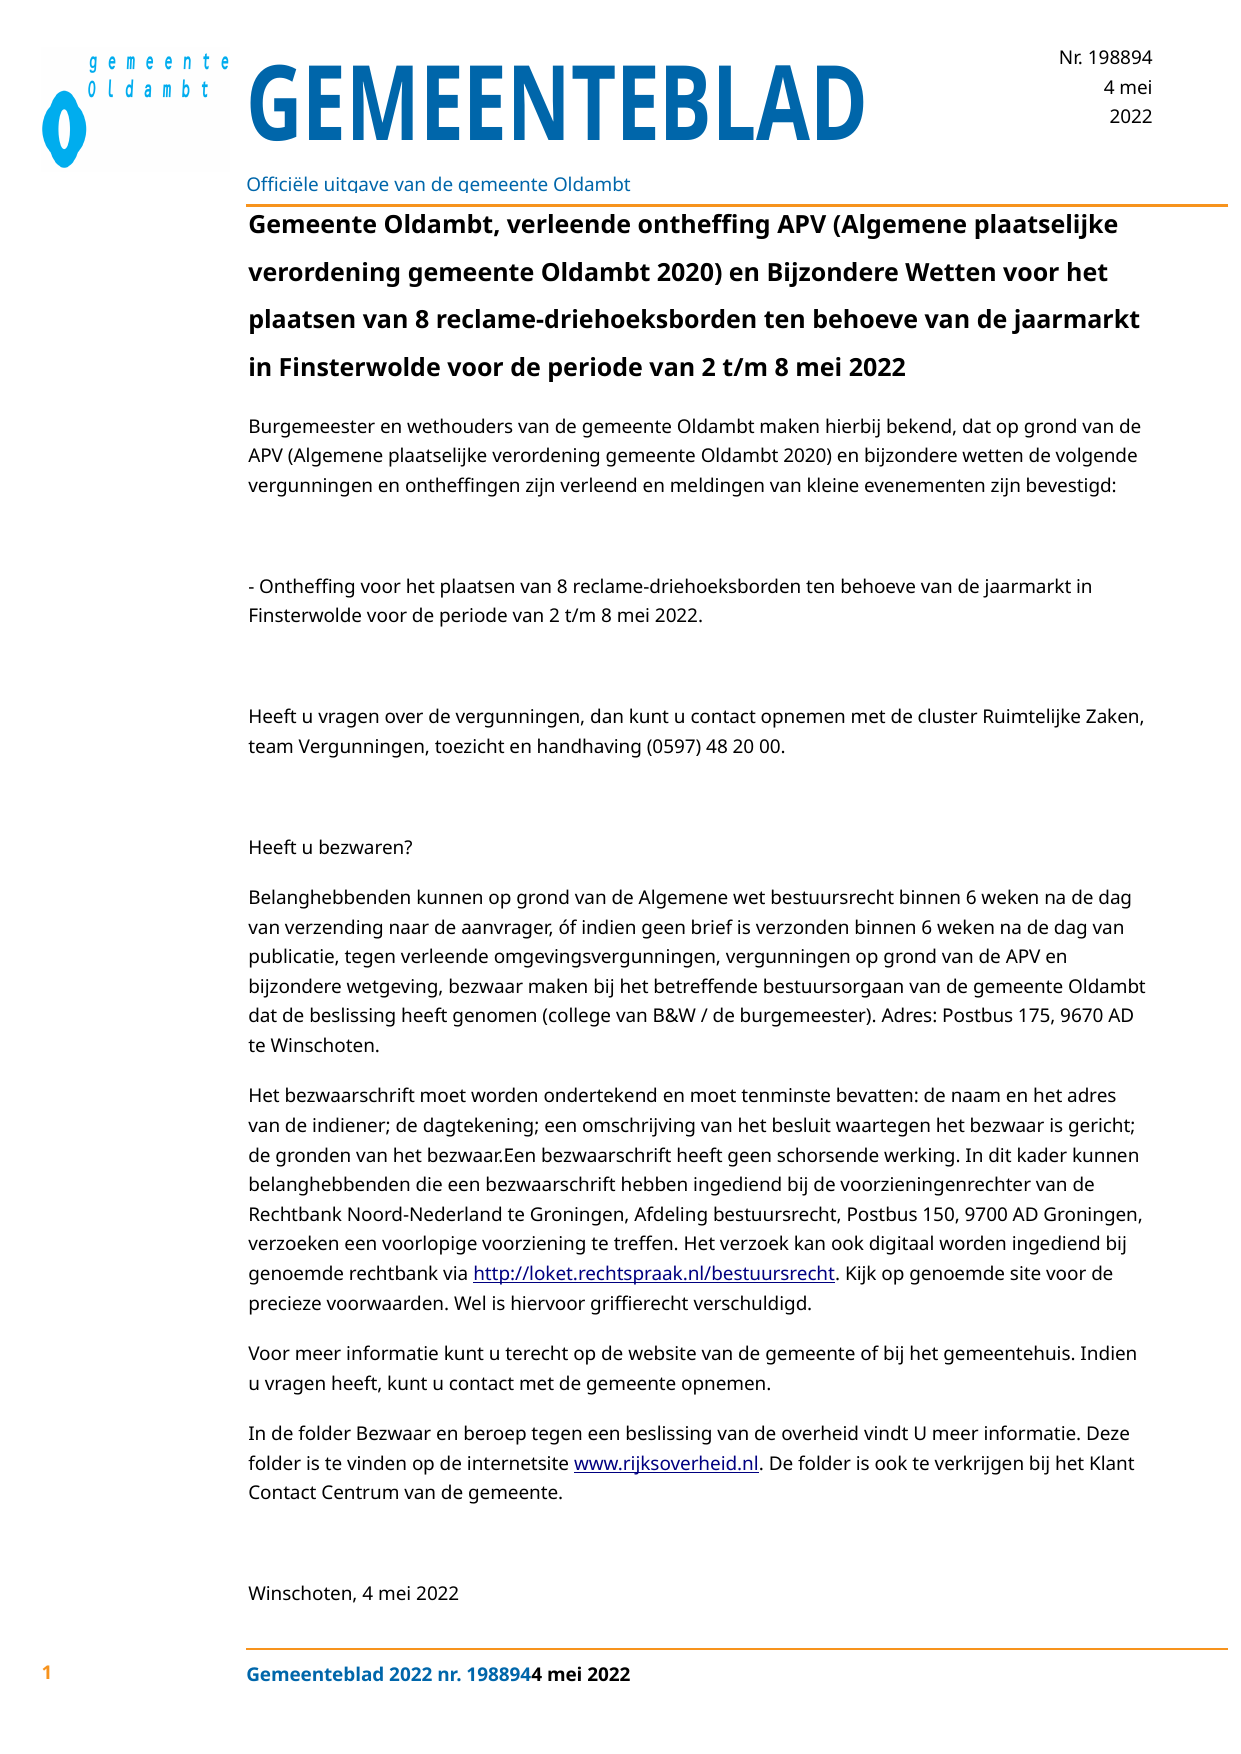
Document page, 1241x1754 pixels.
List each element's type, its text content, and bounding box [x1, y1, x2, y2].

text Heeft u vragen over de vergunningen, dan kunt u contact opnemen met de cluster Ruimtelijke Zaken, team Vergunningen, toezicht en handhaving (0597) 48 20 00. [248, 703, 1152, 759]
text Het bezwaarschrift moet worden ondertekend en moet tenminste bevatten: de naam en het adres van de indiener; de dagtekening; een omschrijving van het besluit waartegen het bezwaar is gericht; de gronden van het bezwaar.Een bezwaarschrift heeft geen schorsende werking. In dit kader kunnen belanghebbenden die een bezwaarschrift hebben ingediend bij de voorzieningenrechter van de Rechtbank Noord-Nederland te Groningen, Afdeling bestuursrecht, Postbus 150, 9700 AD Groningen, verzoeken een voorlopige voorziening te treffen. Het verzoek kan ook digitaal worden ingediend bij genoemde rechtbank via http://loket.rechtspraak.nl/bestuursrecht. Kijk op genoemde site voor de precieze voorwaarden. Wel is hiervoor griffierecht verschuldigd. [248, 1083, 1152, 1316]
text Burgemeester en wethouders van de gemeente Oldambt maken hierbij bekend, dat op grond van de APV (Algemene plaatselijke verordening gemeente Oldambt 2020) en bijzondere wetten de volgende vergunningen en ontheffingen zijn verleend en meldingen van kleine evenementen zijn bevestigd: [248, 413, 1152, 498]
text Gemeente Oldambt, verleende ontheffing APV (Algemene plaatselijke verordening gemeente Oldambt 2020) en Bijzondere Wetten voor het plaatsen van 8 reclame-driehoeksborden ten behoeve van de jaarmarkt in Finsterwolde voor de periode van 2 t/m 8 mei 2022 [248, 207, 1152, 384]
text - Ontheffing voor het plaatsen van 8 reclame-driehoeksborden ten behoeve van de jaarmarkt in Finsterwolde voor de periode van 2 t/m 8 mei 2022. [248, 573, 1152, 628]
text Belanghebbenden kunnen op grond van de Algemene wet bestuursrecht binnen 6 weken na de dag van verzending naar de aanvrager, óf indien geen brief is verzonden binnen 6 weken na de dag van publicatie, tegen verleende omgevingsvergunningen, vergunningen op grond van de APV en bijzondere wetgeving, bezwaar maken bij het betreffende bestuursorgaan van de gemeente Oldambt dat de beslissing heeft genomen (college van B&W / de burgemeester). Adres: Postbus 175, 9670 AD te Winschoten. [248, 884, 1152, 1058]
text Heeft u bezwaren? [248, 834, 1152, 860]
picture [41, 47, 231, 172]
text Voor meer informatie kunt u terecht op de website van de gemeente of bij het gemeentehuis. Indien u vragen heeft, kunt u contact met de gemeente opnemen. [248, 1340, 1152, 1396]
text Winschoten, 4 mei 2022 [248, 1580, 1152, 1606]
text In de folder Bezwaar en beroep tegen een beslissing van de overheid vindt U meer informatie. Deze folder is te vinden op de internetsite www.rijksoverheid.nl. De folder is ook te verkrijgen bij het Klant Contact Centrum van de gemeente. [248, 1420, 1152, 1505]
